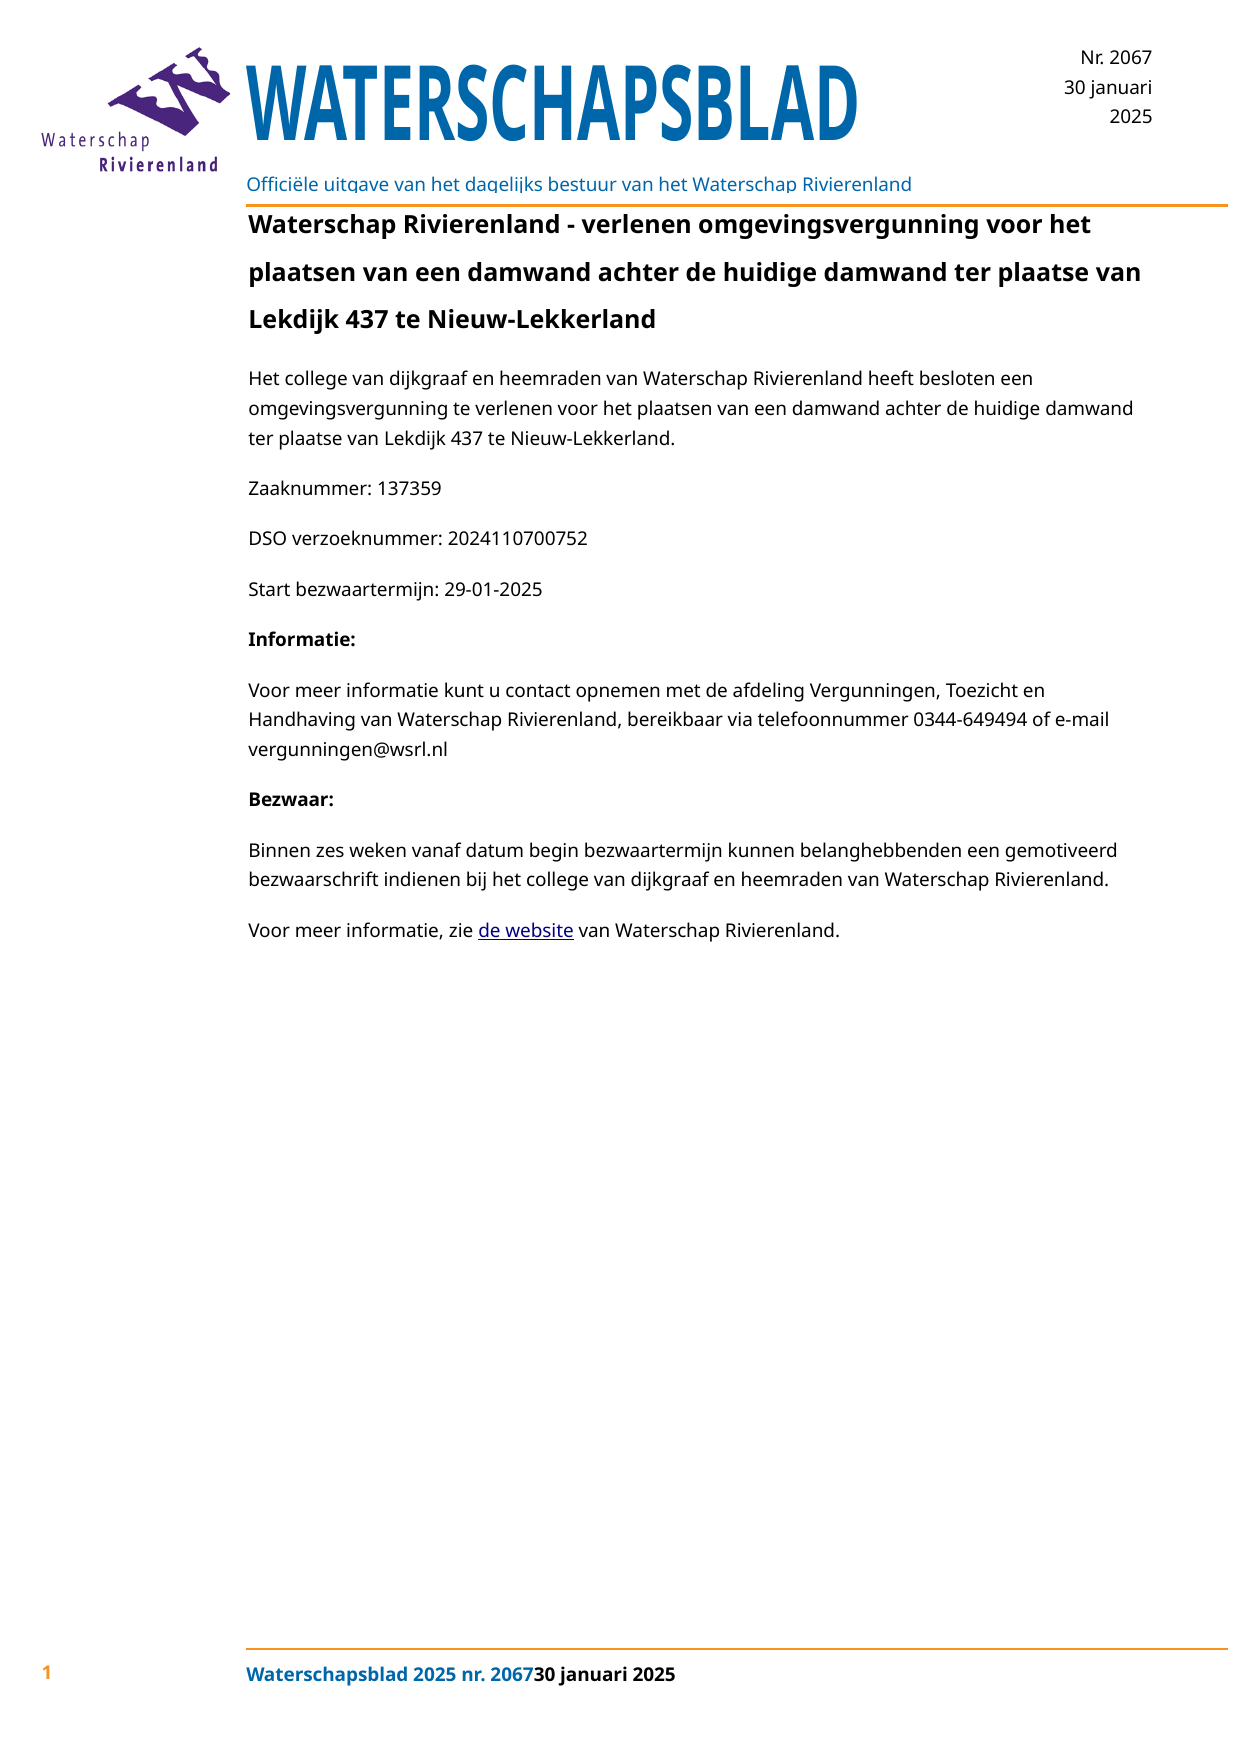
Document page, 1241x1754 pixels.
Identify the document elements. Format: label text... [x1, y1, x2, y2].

picture [41, 47, 231, 172]
text Voor meer informatie kunt u contact opnemen met de afdeling Vergunningen, Toezicht en Handhaving van Waterschap Rivierenland, bereikbaar via telefoonnummer 0344-649494 of e-mail vergunningen@wsrl.nl [248, 677, 1152, 762]
text Het college van dijkgraaf en heemraden van Waterschap Rivierenland heeft besloten een omgevingsvergunning te verlenen voor het plaatsen van een damwand achter de huidige damwand ter plaatse van Lekdijk 437 te Nieuw-Lekkerland. [248, 366, 1152, 450]
text Waterschap Rivierenland - verlenen omgevingsvergunning voor het plaatsen van een damwand achter de huidige damwand ter plaatse van Lekdijk 437 te Nieuw-Lekkerland [248, 207, 1152, 336]
text Bezwaar: [248, 786, 1152, 812]
text Binnen zes weken vanaf datum begin bezwaartermijn kunnen belanghebbenden een gemotiveerd bezwaarschrift indienen bij het college van dijkgraaf en heemraden van Waterschap Rivierenland. [248, 837, 1152, 892]
text Voor meer informatie, zie de website van Waterschap Rivierenland. [248, 917, 1152, 942]
text DSO verzoeknummer: 2024110700752 [248, 526, 1152, 551]
text Start bezwaartermijn: 29-01-2025 [248, 576, 1152, 602]
text Informatie: [248, 626, 1152, 652]
text Zaaknummer: 137359 [248, 475, 1152, 501]
